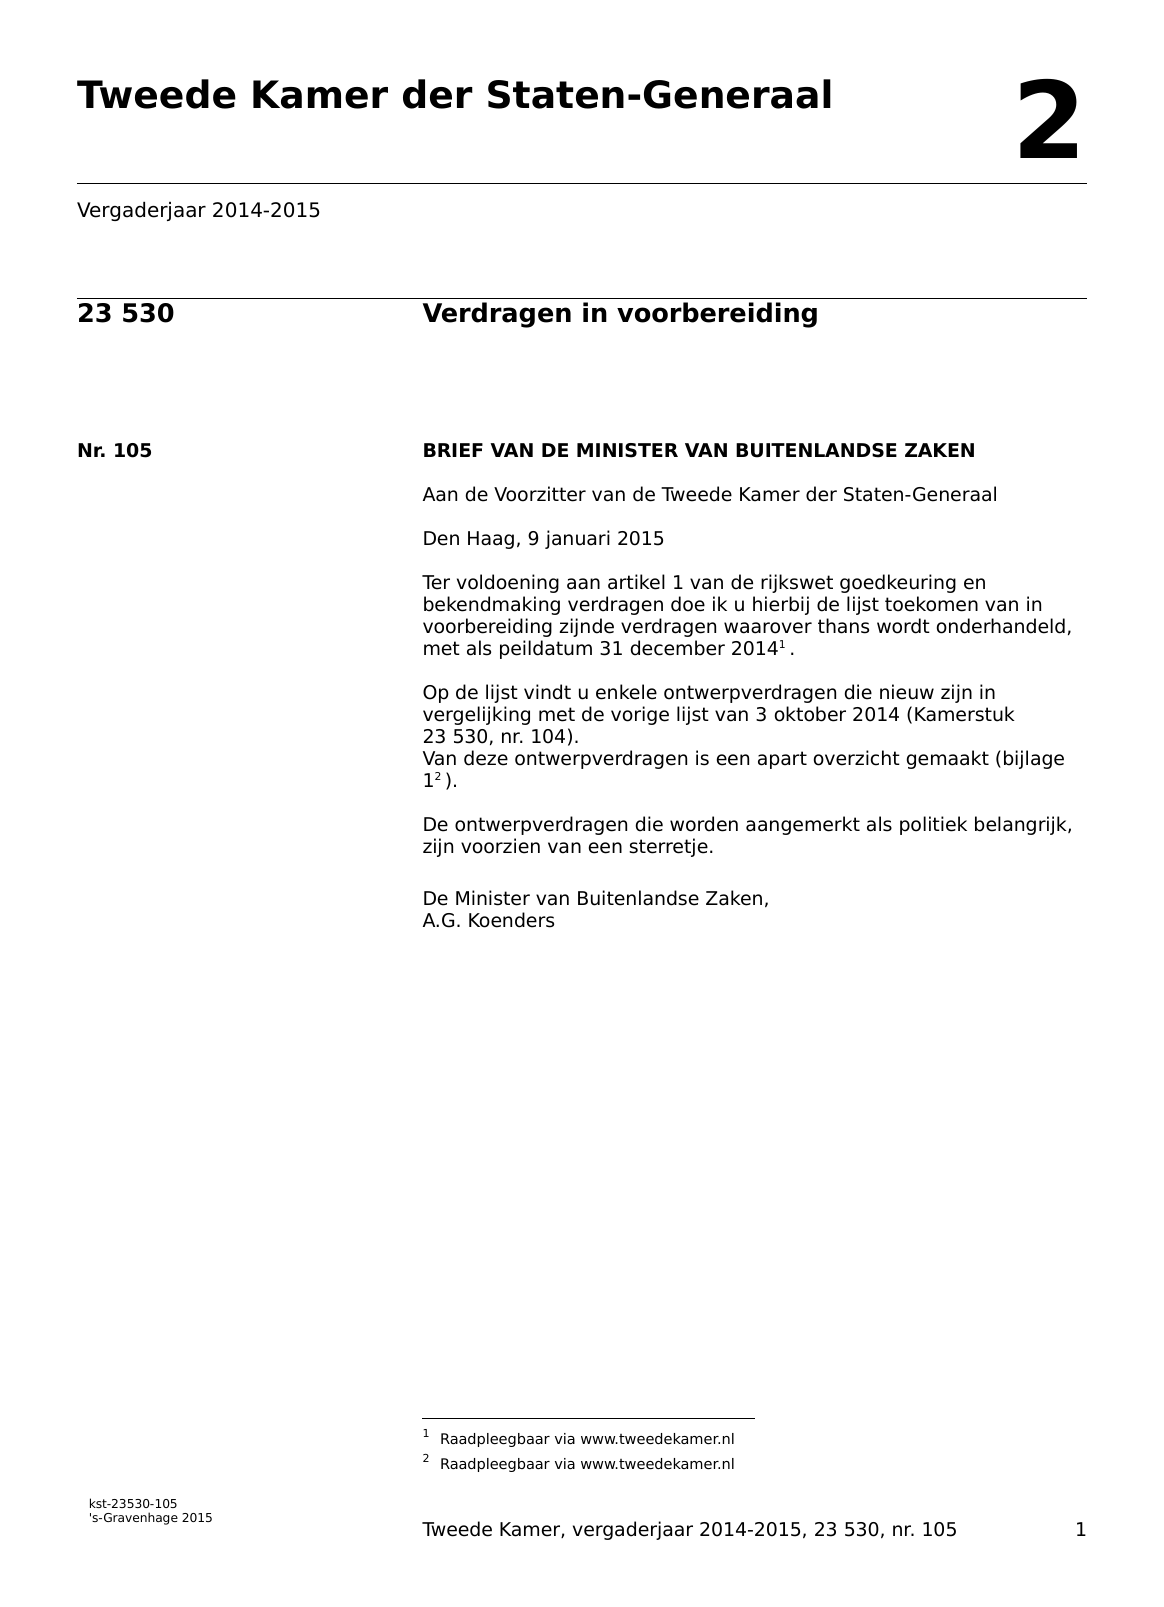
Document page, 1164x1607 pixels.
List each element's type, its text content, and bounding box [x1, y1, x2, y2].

text Van deze ontwerpverdragen is een apart overzicht gemaakt (bijlage 1). [422, 748, 1087, 792]
table_header Tweede Kamer der Staten-Generaal [77, 59, 886, 183]
text Aan de Voorzitter van de Tweede Kamer der Staten-Generaal [422, 484, 1087, 506]
text De Minister van Buitenlandse Zaken, A.G. Koenders [422, 888, 1087, 932]
table_header 2 [886, 59, 1087, 183]
subtitle 23 530 Verdragen in voorbereiding [77, 299, 1087, 329]
text Op de lijst vindt u enkele ontwerpverdragen die nieuw zijn in vergelijking met de vorige lijst van 3 oktober 2014 (Kamerstuk 23 530, nr. 104). [422, 682, 1087, 748]
text Ter voldoening aan artikel 1 van de rijkswet goedkeuring en bekendmaking verdragen doe ik u hierbij de lijst toekomen van in voorbereiding zijnde verdragen waarover thans wordt onderhandeld, met als peildatum 31 december 2014. [422, 572, 1087, 660]
table_cell Vergaderjaar 2014-2015 [77, 184, 1087, 298]
text Raadpleegbaar via www.tweedekamer.nl [422, 1427, 1087, 1449]
text Raadpleegbaar via www.tweedekamer.nl [422, 1452, 1087, 1474]
text Den Haag, 9 januari 2015 [422, 528, 1087, 550]
text De ontwerpverdragen die worden aangemerkt als politiek belangrijk, zijn voorzien van een sterretje. [422, 814, 1087, 858]
subtitle Nr. 105 BRIEF VAN DE MINISTER VAN BUITENLANDSE ZAKEN [77, 440, 1087, 462]
text 's-Gravenhage 2015 [88, 1511, 323, 1525]
text kst-23530-105 [88, 1497, 323, 1511]
